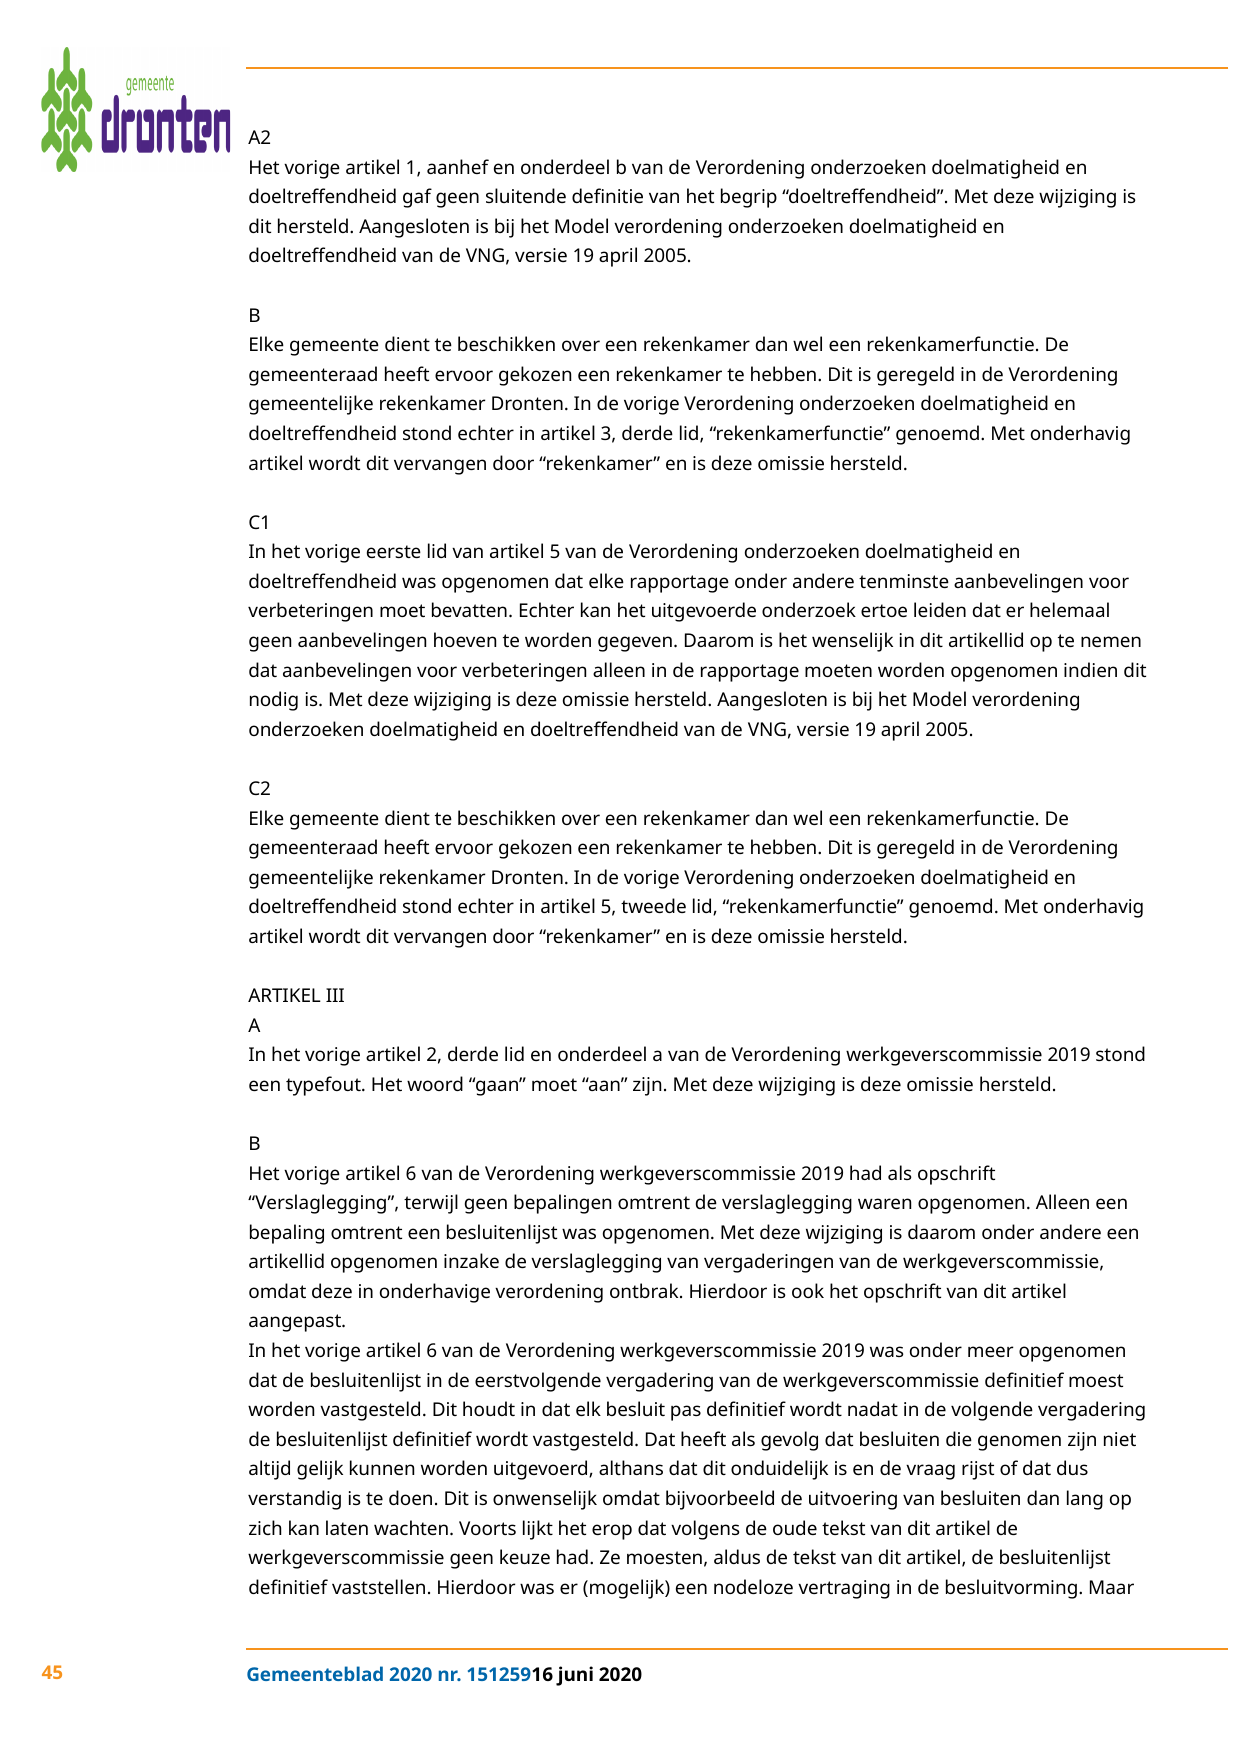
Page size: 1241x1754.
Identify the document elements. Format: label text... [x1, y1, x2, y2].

text B [248, 1130, 1152, 1156]
text In het vorige eerste lid van artikel 5 van de Verordening onderzoeken doelmatigheid en doeltreffendheid was opgenomen dat elke rapportage onder andere tenminste aanbevelingen voor verbeteringen moet bevatten. Echter kan het uitgevoerde onderzoek ertoe leiden dat er helemaal geen aanbevelingen hoeven te worden gegeven. Daarom is het wenselijk in dit artikellid op te nemen dat aanbevelingen voor verbeteringen alleen in de rapportage moeten worden opgenomen indien dit nodig is. Met deze wijziging is deze omissie hersteld. Aangesloten is bij het Model verordening onderzoeken doelmatigheid en doeltreffendheid van de VNG, versie 19 april 2005. [248, 538, 1152, 742]
text C1 [248, 509, 1152, 535]
text In het vorige artikel 2, derde lid en onderdeel a van de Verordening werkgeverscommissie 2019 stond een typefout. Het woord “gaan” moet “aan” zijn. Met deze wijziging is deze omissie hersteld. [248, 1041, 1152, 1097]
text A [248, 1012, 1152, 1038]
text A2 [248, 124, 1152, 150]
text C2 [248, 775, 1152, 801]
text Elke gemeente dient te beschikken over een rekenkamer dan wel een rekenkamerfunctie. De gemeenteraad heeft ervoor gekozen een rekenkamer te hebben. Dit is geregeld in de Verordening gemeentelijke rekenkamer Dronten. In de vorige Verordening onderzoeken doelmatigheid en doeltreffendheid stond echter in artikel 3, derde lid, “rekenkamerfunctie” genoemd. Met onderhavig artikel wordt dit vervangen door “rekenkamer” en is deze omissie hersteld. [248, 331, 1152, 476]
text B [248, 302, 1152, 328]
text Elke gemeente dient te beschikken over een rekenkamer dan wel een rekenkamerfunctie. De gemeenteraad heeft ervoor gekozen een rekenkamer te hebben. Dit is geregeld in de Verordening gemeentelijke rekenkamer Dronten. In de vorige Verordening onderzoeken doelmatigheid en doeltreffendheid stond echter in artikel 5, tweede lid, “rekenkamerfunctie” genoemd. Met onderhavig artikel wordt dit vervangen door “rekenkamer” en is deze omissie hersteld. [248, 805, 1152, 949]
text Het vorige artikel 1, aanhef en onderdeel b van de Verordening onderzoeken doelmatigheid en doeltreffendheid gaf geen sluitende definitie van het begrip “doeltreffendheid”. Met deze wijziging is dit hersteld. Aangesloten is bij het Model verordening onderzoeken doelmatigheid en doeltreffendheid van de VNG, versie 19 april 2005. [248, 154, 1152, 268]
text In het vorige artikel 6 van de Verordening werkgeverscommissie 2019 was onder meer opgenomen dat de besluitenlijst in de eerstvolgende vergadering van de werkgeverscommissie definitief moest worden vastgesteld. Dit houdt in dat elk besluit pas definitief wordt nadat in de volgende vergadering de besluitenlijst definitief wordt vastgesteld. Dat heeft als gevolg dat besluiten die genomen zijn niet altijd gelijk kunnen worden uitgevoerd, althans dat dit onduidelijk is en de vraag rijst of dat dus verstandig is te doen. Dit is onwenselijk omdat bijvoorbeeld de uitvoering van besluiten dan lang op zich kan laten wachten. Voorts lijkt het erop dat volgens de oude tekst van dit artikel de werkgeverscommissie geen keuze had. Ze moesten, aldus de tekst van dit artikel, de besluitenlijst definitief vaststellen. Hierdoor was er (mogelijk) een nodeloze vertraging in de besluitvorming. Maar [248, 1337, 1152, 1600]
picture [41, 47, 231, 172]
text Het vorige artikel 6 van de Verordening werkgeverscommissie 2019 had als opschrift “Verslaglegging”, terwijl geen bepalingen omtrent de verslaglegging waren opgenomen. Alleen een bepaling omtrent een besluitenlijst was opgenomen. Met deze wijziging is daarom onder andere een artikellid opgenomen inzake de verslaglegging van vergaderingen van de werkgeverscommissie, omdat deze in onderhavige verordening ontbrak. Hierdoor is ook het opschrift van dit artikel aangepast. [248, 1160, 1152, 1333]
text ARTIKEL III [248, 982, 1152, 1008]
